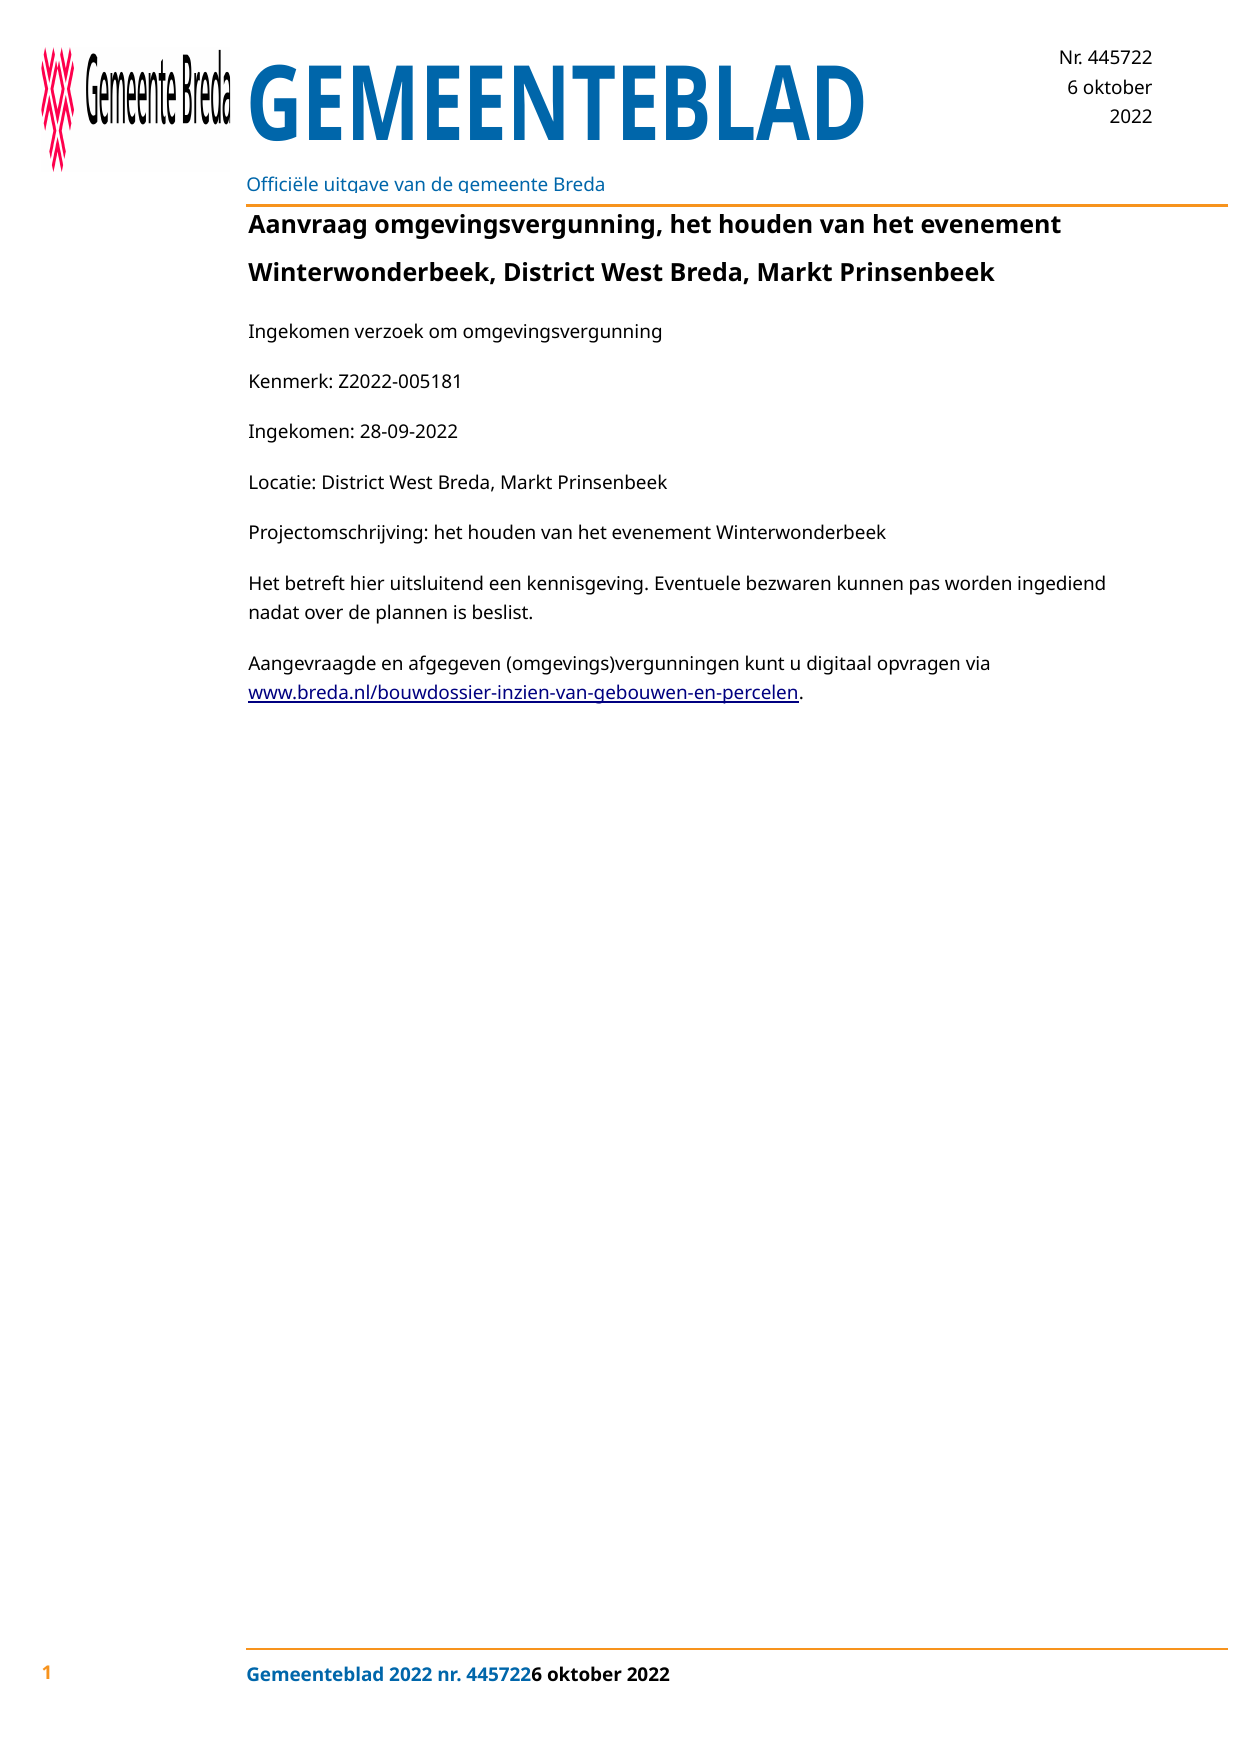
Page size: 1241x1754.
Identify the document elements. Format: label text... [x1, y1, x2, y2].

text Het betreft hier uitsluitend een kennisgeving. Eventuele bezwaren kunnen pas worden ingediend nadat over de plannen is beslist. [248, 570, 1152, 625]
text Aanvraag omgevingsvergunning, het houden van het evenement Winterwonderbeek, District West Breda, Markt Prinsenbeek [248, 207, 1152, 288]
picture [41, 47, 231, 172]
text Locatie: District West Breda, Markt Prinsenbeek [248, 469, 1152, 495]
text Projectomschrijving: het houden van het evenement Winterwonderbeek [248, 519, 1152, 545]
text Ingekomen: 28-09-2022 [248, 419, 1152, 444]
text Aangevraagde en afgegeven (omgevings)vergunningen kunt u digitaal opvragen via www.breda.nl/bouwdossier-inzien-van-gebouwen-en-percelen. [248, 650, 1152, 705]
text Kenmerk: Z2022-005181 [248, 368, 1152, 394]
text Ingekomen verzoek om omgevingsvergunning [248, 318, 1152, 344]
